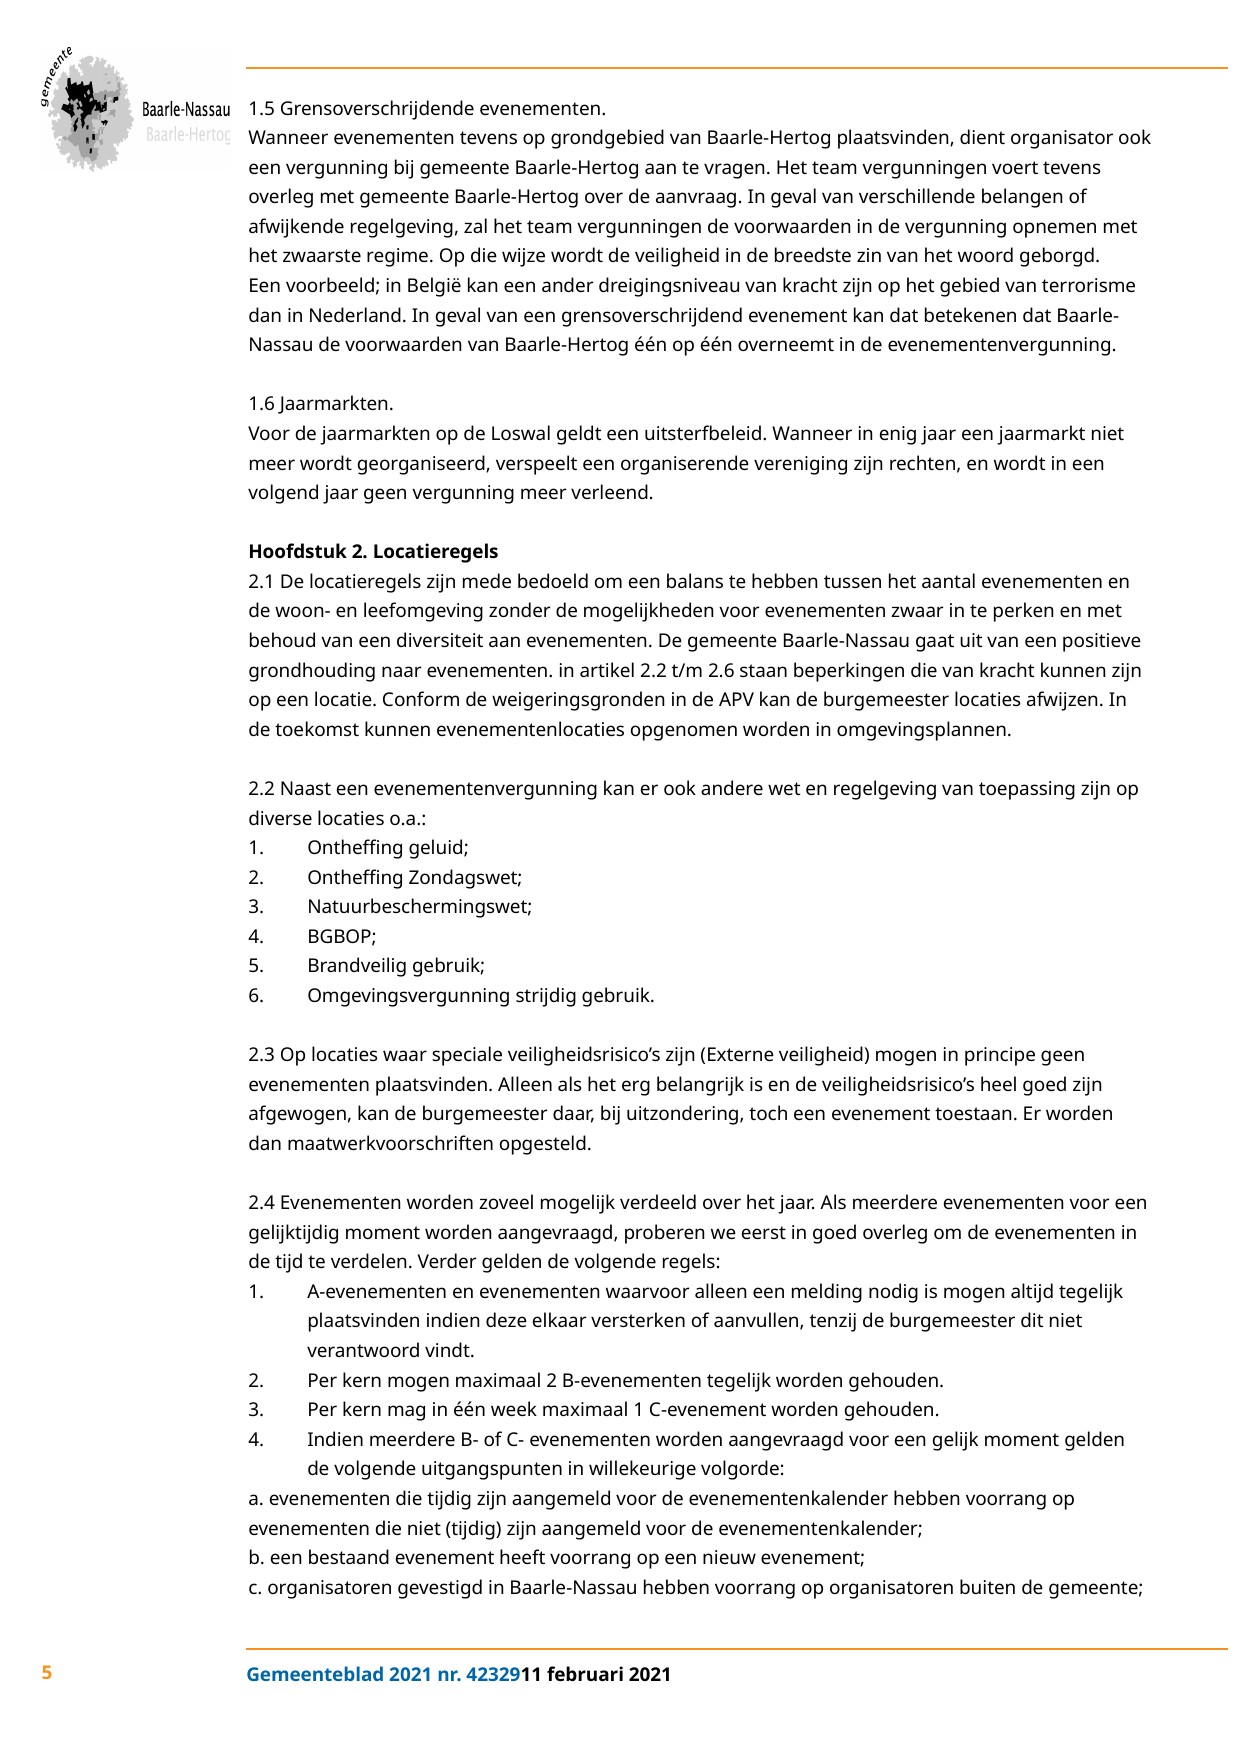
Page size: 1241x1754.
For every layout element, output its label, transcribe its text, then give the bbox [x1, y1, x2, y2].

text 2.4 Evenementen worden zoveel mogelijk verdeeld over het jaar. Als meerdere evenementen voor een gelijktijdig moment worden aangevraagd, proberen we eerst in goed overleg om de evenementen in de tijd te verdelen. Verder gelden de volgende regels: [248, 1189, 1152, 1274]
list Indien meerdere B- of C- evenementen worden aangevraagd voor een gelijk moment gelden de volgende uitgangspunten in willekeurige volgorde: [248, 1426, 1152, 1481]
text b. een bestaand evenement heeft voorrang op een nieuw evenement; [248, 1544, 1152, 1570]
text c. organisatoren gevestigd in Baarle-Nassau hebben voorrang op organisatoren buiten de gemeente; [248, 1574, 1152, 1600]
list Ontheffing geluid; [248, 834, 1152, 860]
text a. evenementen die tijdig zijn aangemeld voor de evenementenkalender hebben voorrang op evenementen die niet (tijdig) zijn aangemeld voor de evenementenkalender; [248, 1485, 1152, 1541]
text Hoofdstuk 2. Locatieregels [248, 538, 1152, 564]
list Omgevingsvergunning strijdig gebruik. [248, 982, 1152, 1008]
list Brandveilig gebruik; [248, 953, 1152, 978]
text 2.1 De locatieregels zijn mede bedoeld om een balans te hebben tussen het aantal evenementen en de woon- en leefomgeving zonder de mogelijkheden voor evenementen zwaar in te perken en met behoud van een diversiteit aan evenementen. De gemeente Baarle-Nassau gaat uit van een positieve grondhouding naar evenementen. in artikel 2.2 t/m 2.6 staan beperkingen die van kracht kunnen zijn op een locatie. Conform de weigeringsgronden in de APV kan de burgemeester locaties afwijzen. In de toekomst kunnen evenementenlocaties opgenomen worden in omgevingsplannen. [248, 568, 1152, 742]
list Per kern mag in één week maximaal 1 C-evenement worden gehouden. [248, 1396, 1152, 1422]
list Per kern mogen maximaal 2 B-evenementen tegelijk worden gehouden. [248, 1367, 1152, 1393]
list A-evenementen en evenementen waarvoor alleen een melding nodig is mogen altijd tegelijk plaatsvinden indien deze elkaar versterken of aanvullen, tenzij de burgemeester dit niet verantwoord vindt. [248, 1278, 1152, 1363]
text 2.3 Op locaties waar speciale veiligheidsrisico’s zijn (Externe veiligheid) mogen in principe geen evenementen plaatsvinden. Alleen als het erg belangrijk is en de veiligheidsrisico’s heel goed zijn afgewogen, kan de burgemeester daar, bij uitzondering, toch een evenement toestaan. Er worden dan maatwerkvoorschriften opgesteld. [248, 1041, 1152, 1156]
picture [41, 47, 231, 172]
text Wanneer evenementen tevens op grondgebied van Baarle-Hertog plaatsvinden, dient organisator ook een vergunning bij gemeente Baarle-Hertog aan te vragen. Het team vergunningen voert tevens overleg met gemeente Baarle-Hertog over de aanvraag. In geval van verschillende belangen of afwijkende regelgeving, zal het team vergunningen de voorwaarden in de vergunning opnemen met het zwaarste regime. Op die wijze wordt de veiligheid in de breedste zin van het woord geborgd. [248, 124, 1152, 268]
text 1.5 Grensoverschrijdende evenementen. [248, 95, 1152, 121]
text 1.6 Jaarmarkten. [248, 391, 1152, 416]
text 2.2 Naast een evenementenvergunning kan er ook andere wet en regelgeving van toepassing zijn op diverse locaties o.a.: [248, 775, 1152, 831]
text Voor de jaarmarkten op de Loswal geldt een uitsterfbeleid. Wanneer in enig jaar een jaarmarkt niet meer wordt georganiseerd, verspeelt een organiserende vereniging zijn rechten, en wordt in een volgend jaar geen vergunning meer verleend. [248, 420, 1152, 505]
list Natuurbeschermingswet; [248, 893, 1152, 919]
list Ontheffing Zondagswet; [248, 864, 1152, 890]
text Een voorbeeld; in België kan een ander dreigingsniveau van kracht zijn op het gebied van terrorisme dan in Nederland. In geval van een grensoverschrijdend evenement kan dat betekenen dat Baarle-Nassau de voorwaarden van Baarle-Hertog één op één overneemt in de evenementenvergunning. [248, 272, 1152, 357]
list BGBOP; [248, 923, 1152, 949]
